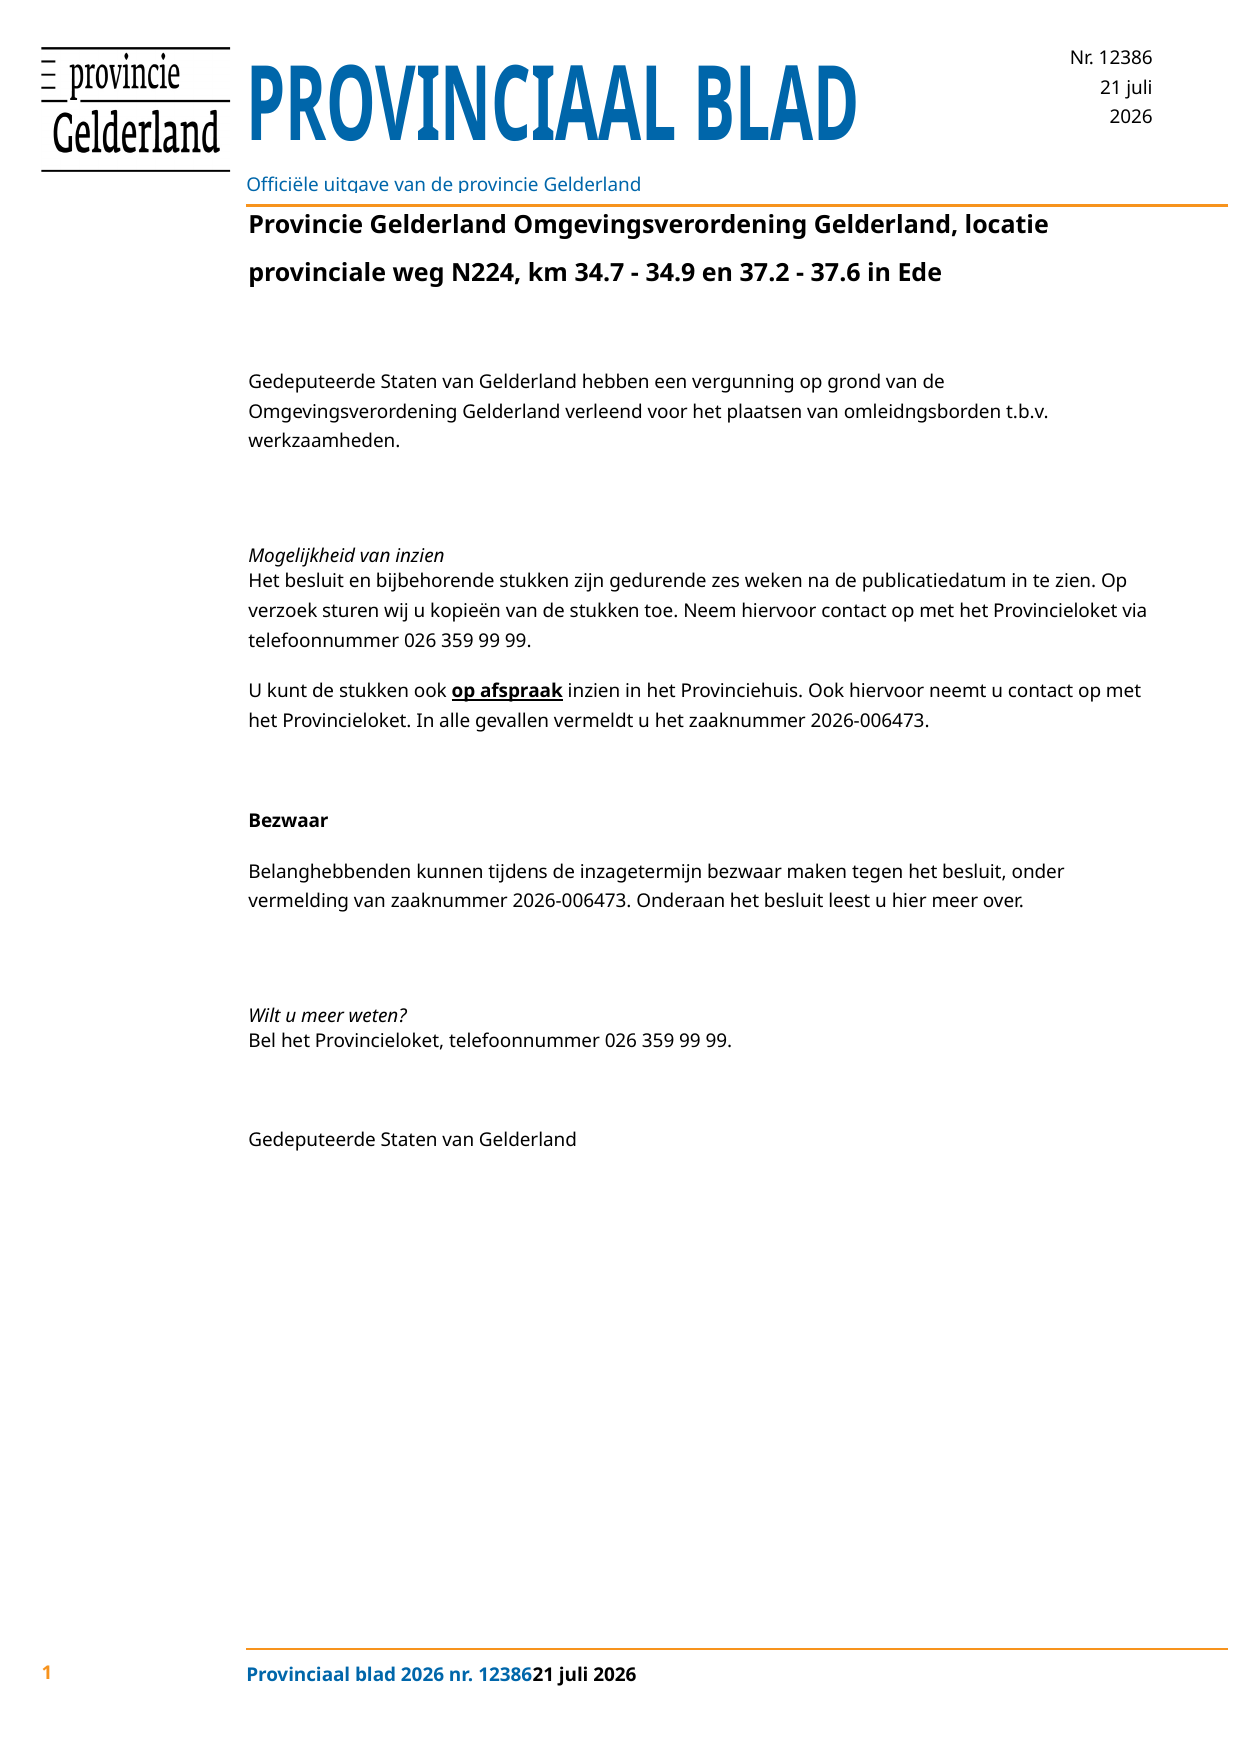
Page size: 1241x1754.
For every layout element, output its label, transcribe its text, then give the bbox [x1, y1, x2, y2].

text Provincie Gelderland Omgevingsverordening Gelderland, locatie provinciale weg N224, km 34.7 - 34.9 en 37.2 - 37.6 in Ede [248, 207, 1152, 288]
text Mogelijkheid van inzien [248, 542, 1152, 568]
picture [41, 47, 231, 172]
text U kunt de stukken ook op afspraak inzien in het Provinciehuis. Ook hiervoor neemt u contact op met het Provincieloket. In alle gevallen vermeldt u het zaaknummer 2026-006473. [248, 677, 1152, 732]
text Bel het Provincieloket, telefoonnummer 026 359 99 99. [248, 1028, 1152, 1053]
text Belanghebbenden kunnen tijdens de inzagetermijn bezwaar maken tegen het besluit, onder vermelding van zaaknummer 2026-006473. Onderaan het besluit leest u hier meer over. [248, 858, 1152, 913]
text Gedeputeerde Staten van Gelderland [248, 1126, 1152, 1152]
text Gedeputeerde Staten van Gelderland hebben een vergunning op grond van de Omgevingsverordening Gelderland verleend voor het plaatsen van omleidngsborden t.b.v. werkzaamheden. [248, 368, 1152, 453]
text Wilt u meer weten? [248, 1002, 1152, 1028]
text Bezwaar [248, 808, 1152, 833]
text Het besluit en bijbehorende stukken zijn gedurende zes weken na de publicatiedatum in te zien. Op verzoek sturen wij u kopieën van de stukken toe. Neem hiervoor contact op met het Provincieloket via telefoonnummer 026 359 99 99. [248, 568, 1152, 652]
